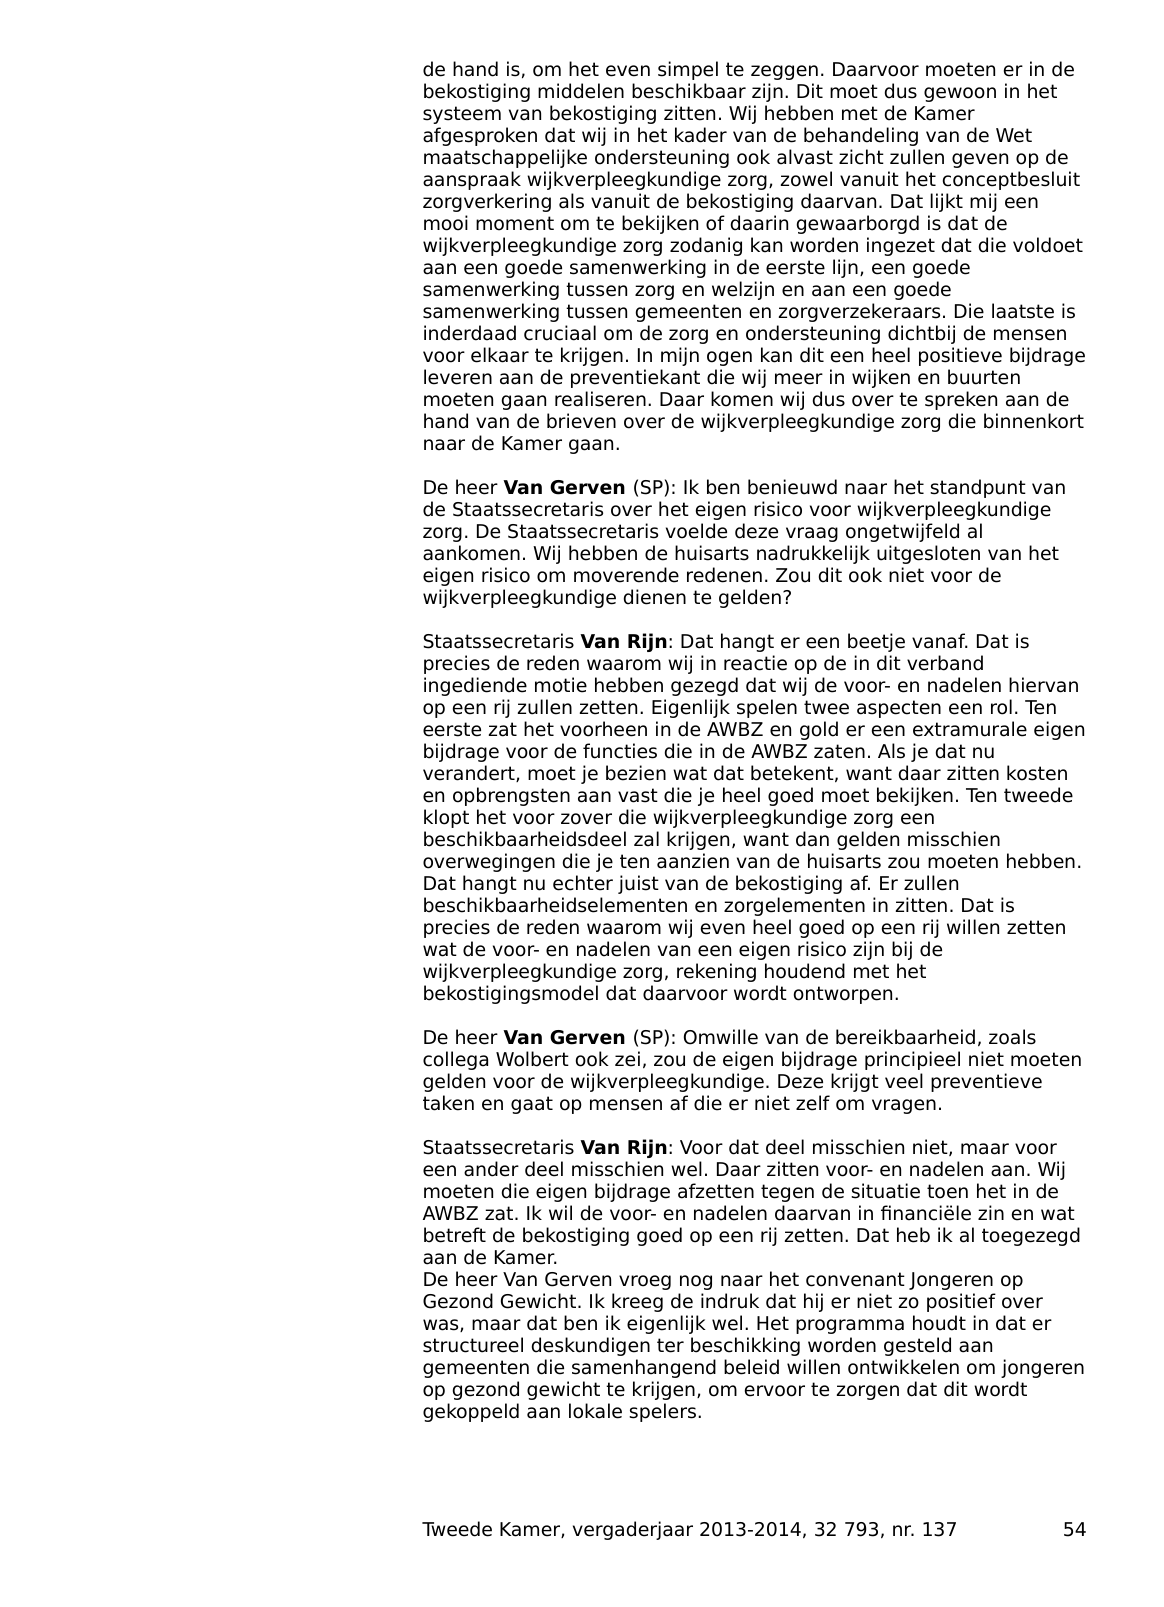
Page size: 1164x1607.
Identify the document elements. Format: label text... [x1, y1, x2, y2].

text De heer Van Gerven vroeg nog naar het convenant Jongeren op Gezond Gewicht. Ik kreeg de indruk dat hij er niet zo positief over was, maar dat ben ik eigenlijk wel. Het programma houdt in dat er structureel deskundigen ter beschikking worden gesteld aan gemeenten die samenhangend beleid willen ontwikkelen om jongeren op gezond gewicht te krijgen, om ervoor te zorgen dat dit wordt gekoppeld aan lokale spelers. [422, 1269, 1087, 1423]
text Staatssecretaris Van Rijn: Voor dat deel misschien niet, maar voor een ander deel misschien wel. Daar zitten voor- en nadelen aan. Wij moeten die eigen bijdrage afzetten tegen de situatie toen het in de AWBZ zat. Ik wil de voor- en nadelen daarvan in financiële zin en wat betreft de bekostiging goed op een rij zetten. Dat heb ik al toegezegd aan de Kamer. [422, 1137, 1087, 1269]
text De heer Van Gerven (SP): Omwille van de bereikbaarheid, zoals collega Wolbert ook zei, zou de eigen bijdrage principieel niet moeten gelden voor de wijkverpleegkundige. Deze krijgt veel preventieve taken en gaat op mensen af die er niet zelf om vragen. [422, 1027, 1087, 1115]
text De heer Van Gerven (SP): Ik ben benieuwd naar het standpunt van de Staatssecretaris over het eigen risico voor wijkverpleegkundige zorg. De Staatssecretaris voelde deze vraag ongetwijfeld al aankomen. Wij hebben de huisarts nadrukkelijk uitgesloten van het eigen risico om moverende redenen. Zou dit ook niet voor de wijkverpleegkundige dienen te gelden? [422, 477, 1087, 609]
text de hand is, om het even simpel te zeggen. Daarvoor moeten er in de bekostiging middelen beschikbaar zijn. Dit moet dus gewoon in het systeem van bekostiging zitten. Wij hebben met de Kamer afgesproken dat wij in het kader van de behandeling van de Wet maatschappelijke ondersteuning ook alvast zicht zullen geven op de aanspraak wijkverpleegkundige zorg, zowel vanuit het conceptbesluit zorgverkering als vanuit de bekostiging daarvan. Dat lijkt mij een mooi moment om te bekijken of daarin gewaarborgd is dat de wijkverpleegkundige zorg zodanig kan worden ingezet dat die voldoet aan een goede samenwerking in de eerste lijn, een goede samenwerking tussen zorg en welzijn en aan een goede samenwerking tussen gemeenten en zorgverzekeraars. Die laatste is inderdaad cruciaal om de zorg en ondersteuning dichtbij de mensen voor elkaar te krijgen. In mijn ogen kan dit een heel positieve bijdrage leveren aan de preventiekant die wij meer in wijken en buurten moeten gaan realiseren. Daar komen wij dus over te spreken aan de hand van de brieven over de wijkverpleegkundige zorg die binnenkort naar de Kamer gaan. [422, 59, 1087, 455]
text Staatssecretaris Van Rijn: Dat hangt er een beetje vanaf. Dat is precies de reden waarom wij in reactie op de in dit verband ingediende motie hebben gezegd dat wij de voor- en nadelen hiervan op een rij zullen zetten. Eigenlijk spelen twee aspecten een rol. Ten eerste zat het voorheen in de AWBZ en gold er een extramurale eigen bijdrage voor de functies die in de AWBZ zaten. Als je dat nu verandert, moet je bezien wat dat betekent, want daar zitten kosten en opbrengsten aan vast die je heel goed moet bekijken. Ten tweede klopt het voor zover die wijkverpleegkundige zorg een beschikbaarheidsdeel zal krijgen, want dan gelden misschien overwegingen die je ten aanzien van de huisarts zou moeten hebben. Dat hangt nu echter juist van de bekostiging af. Er zullen beschikbaarheidselementen en zorgelementen in zitten. Dat is precies de reden waarom wij even heel goed op een rij willen zetten wat de voor- en nadelen van een eigen risico zijn bij de wijkverpleegkundige zorg, rekening houdend met het bekostigingsmodel dat daarvoor wordt ontworpen. [422, 631, 1087, 1004]
